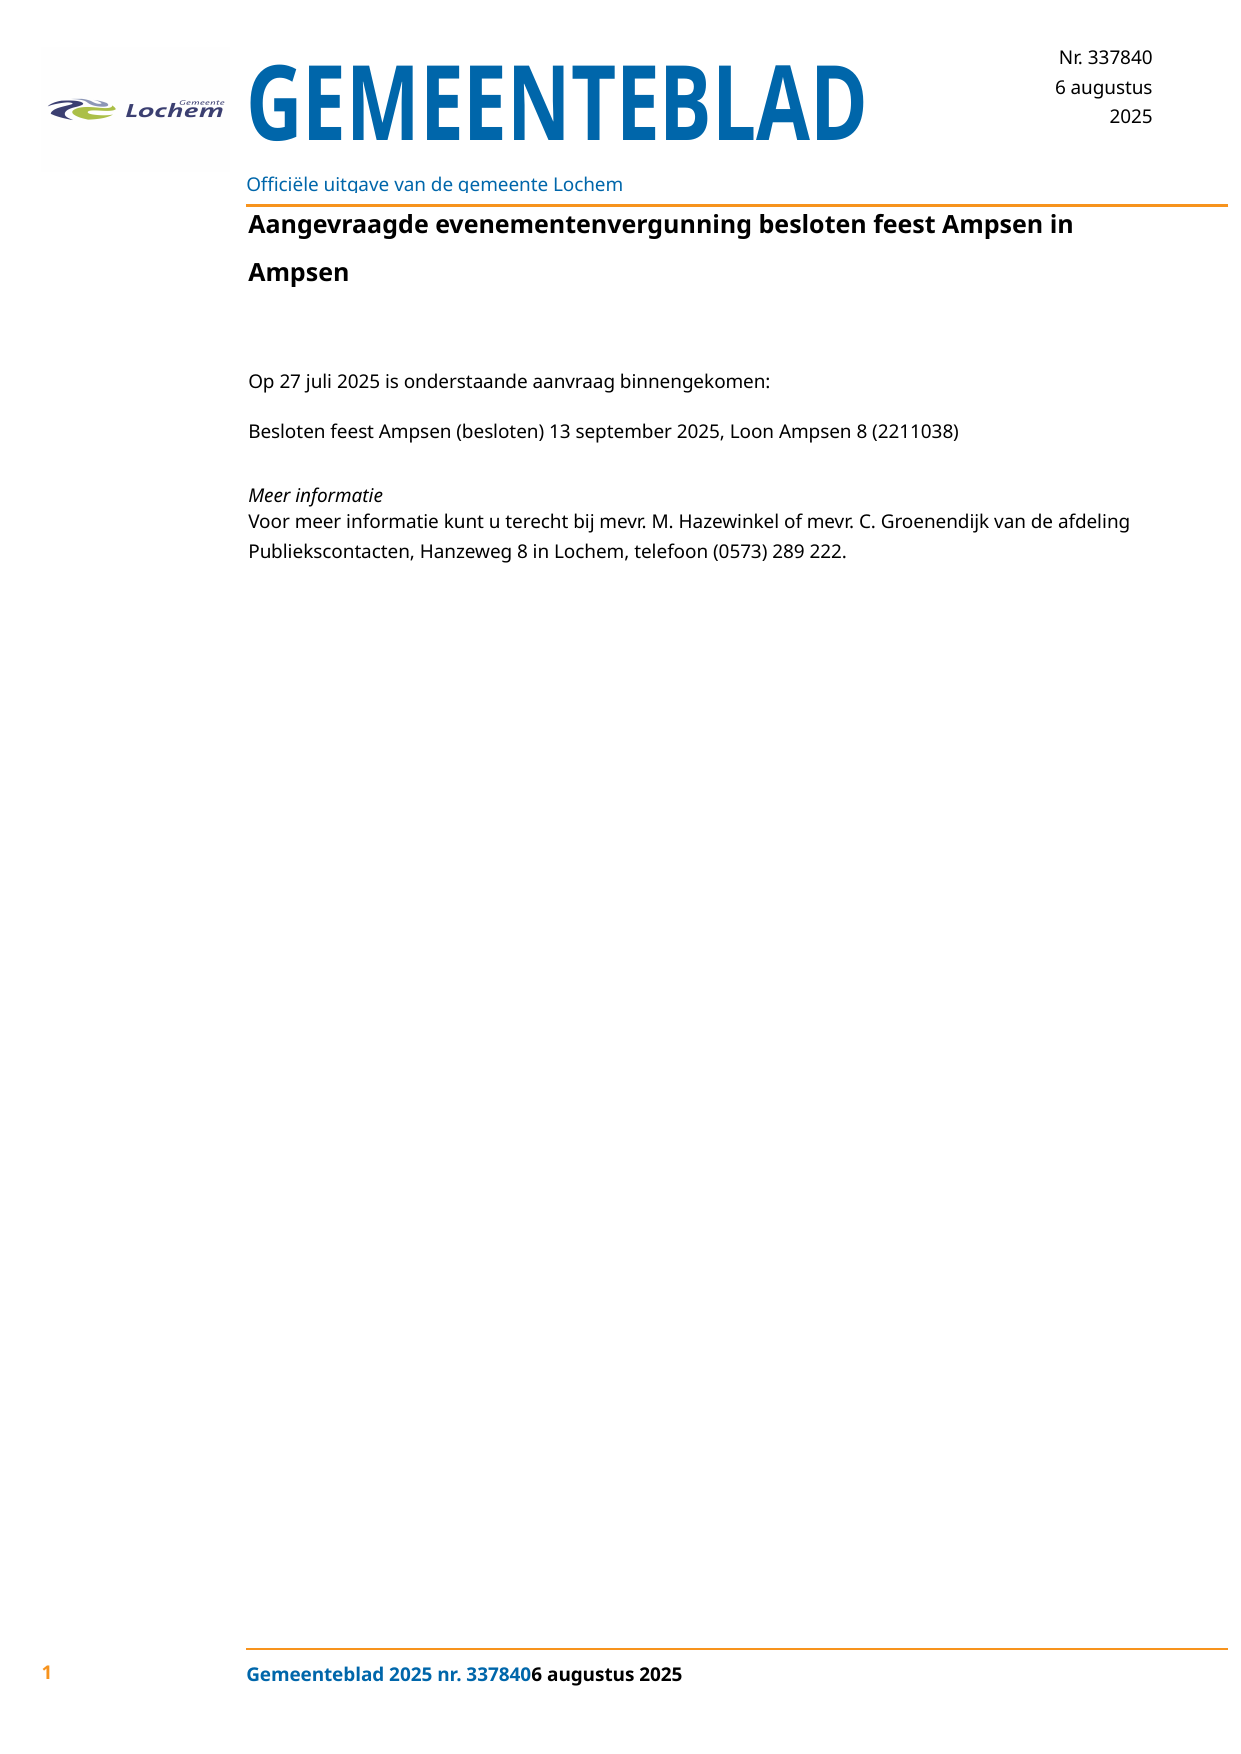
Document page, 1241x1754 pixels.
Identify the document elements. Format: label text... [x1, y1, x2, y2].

picture [41, 47, 231, 172]
text Voor meer informatie kunt u terecht bij mevr. M. Hazewinkel of mevr. C. Groenendijk van de afdeling Publiekscontacten, Hanzeweg 8 in Lochem, telefoon (0573) 289 222. [248, 508, 1152, 564]
text Meer informatie [248, 483, 1152, 508]
text Besloten feest Ampsen (besloten) 13 september 2025, Loon Ampsen 8 (2211038) [248, 419, 1152, 444]
text Aangevraagde evenementenvergunning besloten feest Ampsen in Ampsen [248, 207, 1152, 288]
text Op 27 juli 2025 is onderstaande aanvraag binnengekomen: [248, 368, 1152, 394]
